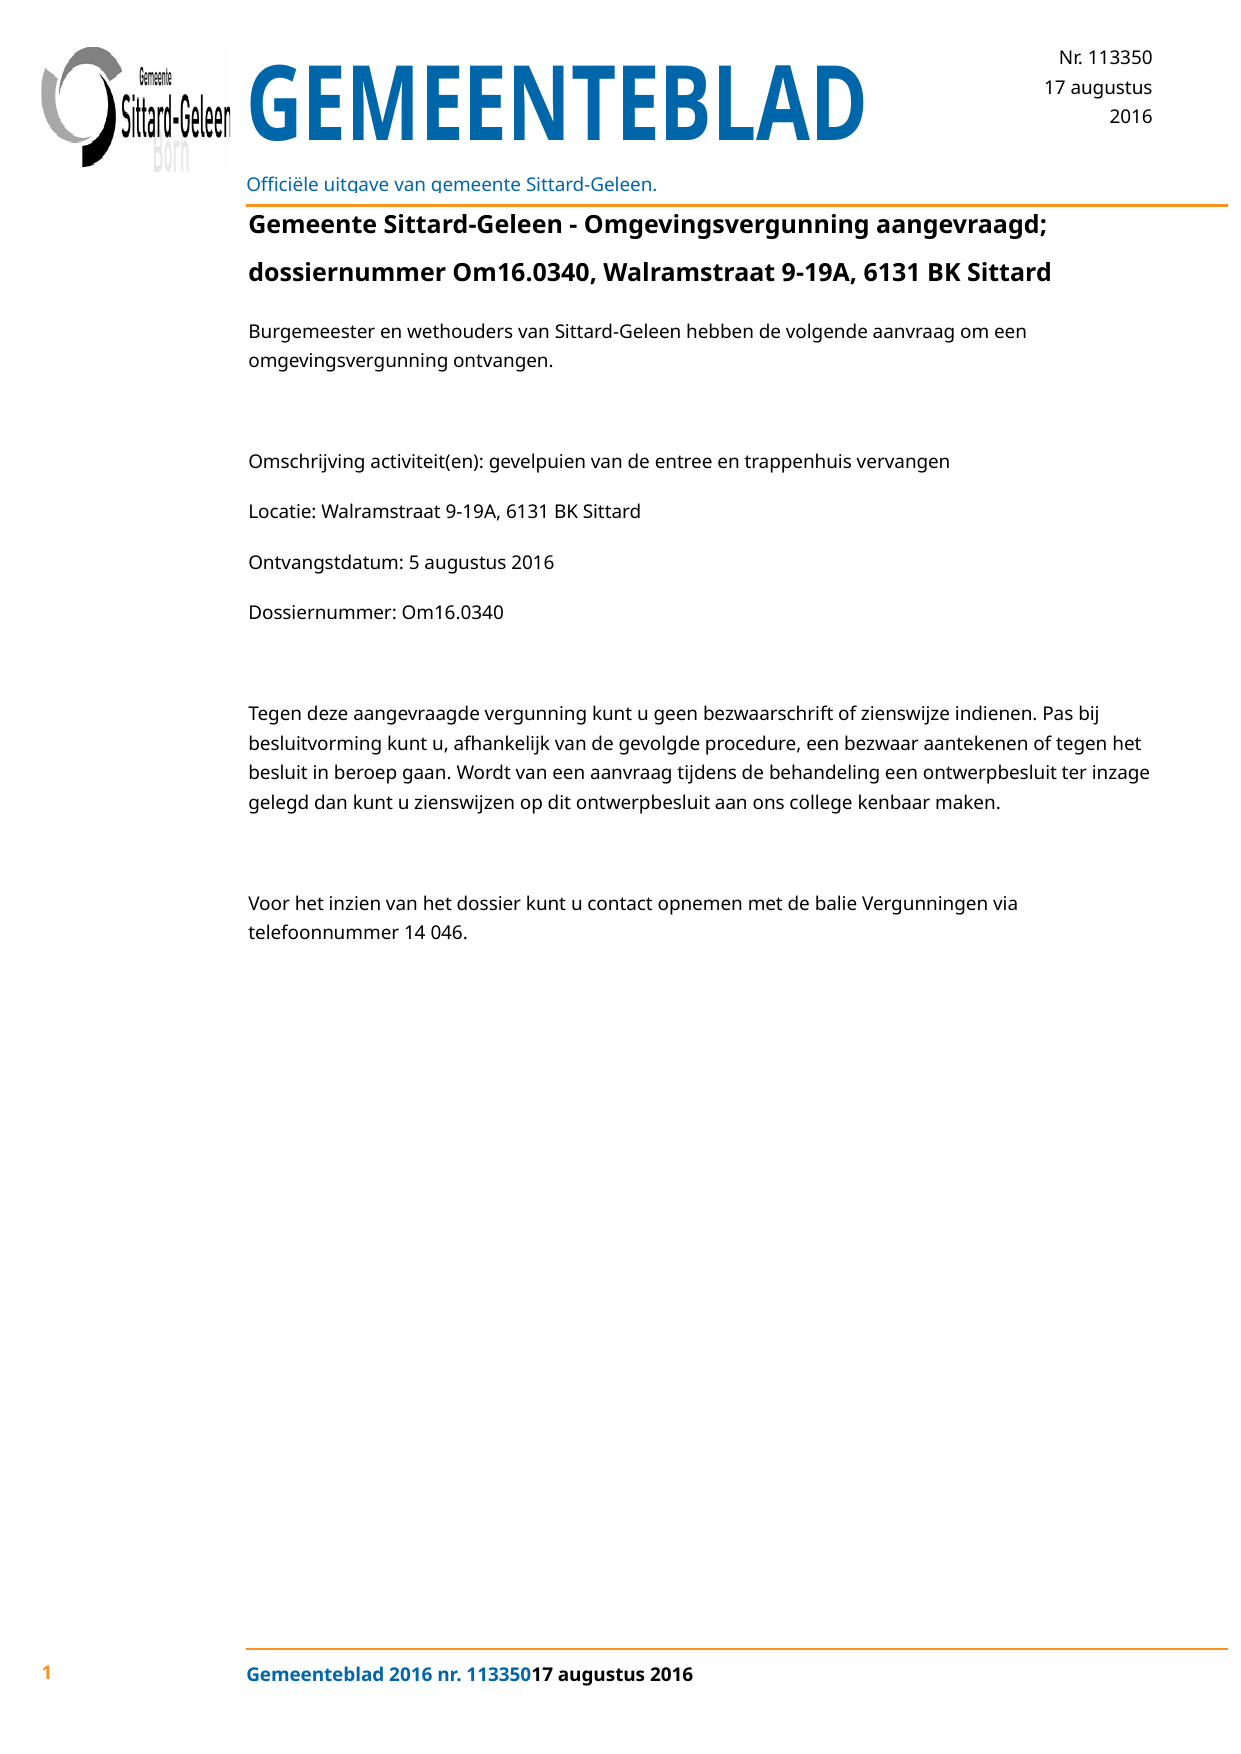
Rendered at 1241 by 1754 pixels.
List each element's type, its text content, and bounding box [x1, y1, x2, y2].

text Ontvangstdatum: 5 augustus 2016 [248, 549, 1152, 575]
text Dossiernummer: Om16.0340 [248, 599, 1152, 625]
text Omschrijving activiteit(en): gevelpuien van de entree en trappenhuis vervangen [248, 448, 1152, 474]
text Burgemeester en wethouders van Sittard-Geleen hebben de volgende aanvraag om een omgevingsvergunning ontvangen. [248, 318, 1152, 373]
text Locatie: Walramstraat 9-19A, 6131 BK Sittard [248, 499, 1152, 524]
picture [41, 47, 231, 172]
text Tegen deze aangevraagde vergunning kunt u geen bezwaarschrift of zienswijze indienen. Pas bij besluitvorming kunt u, afhankelijk van de gevolgde procedure, een bezwaar aantekenen of tegen het besluit in beroep gaan. Wordt van een aanvraag tijdens de behandeling een ontwerpbesluit ter inzage gelegd dan kunt u zienswijzen op dit ontwerpbesluit aan ons college kenbaar maken. [248, 700, 1152, 815]
text Voor het inzien van het dossier kunt u contact opnemen met de balie Vergunningen via telefoonnummer 14 046. [248, 890, 1152, 945]
text Gemeente Sittard-Geleen - Omgevingsvergunning aangevraagd; dossiernummer Om16.0340, Walramstraat 9-19A, 6131 BK Sittard [248, 207, 1152, 288]
